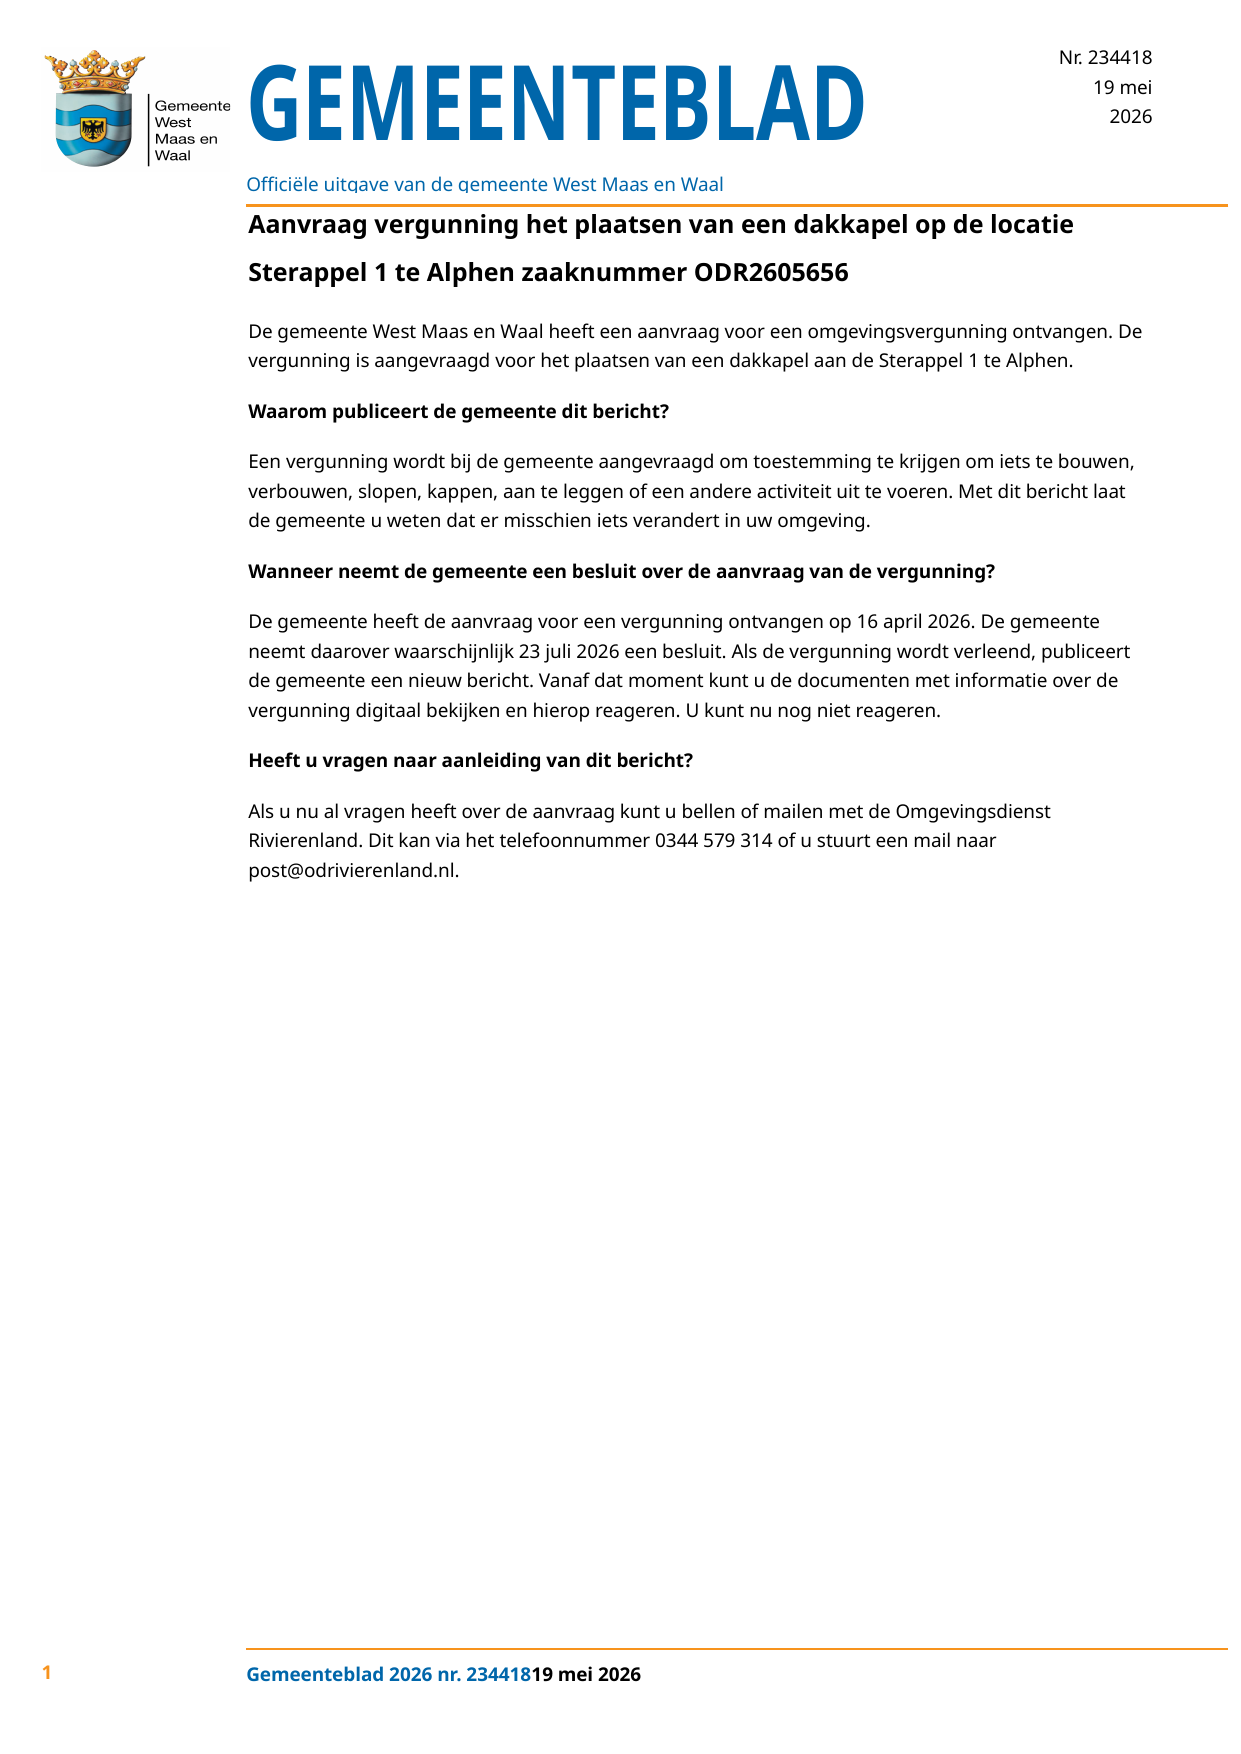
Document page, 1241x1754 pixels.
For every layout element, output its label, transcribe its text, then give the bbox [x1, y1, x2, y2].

text Heeft u vragen naar aanleiding van dit bericht? [248, 747, 1152, 773]
text De gemeente West Maas en Waal heeft een aanvraag voor een omgevingsvergunning ontvangen. De vergunning is aangevraagd voor het plaatsen van een dakkapel aan de Sterappel 1 te Alphen. [248, 318, 1152, 373]
text Een vergunning wordt bij de gemeente aangevraagd om toestemming te krijgen om iets te bouwen, verbouwen, slopen, kappen, aan te leggen of een andere activiteit uit te voeren. Met dit bericht laat de gemeente u weten dat er misschien iets verandert in uw omgeving. [248, 448, 1152, 533]
text De gemeente heeft de aanvraag voor een vergunning ontvangen op 16 april 2026. De gemeente neemt daarover waarschijnlijk 23 juli 2026 een besluit. Als de vergunning wordt verleend, publiceert de gemeente een nieuw bericht. Vanaf dat moment kunt u de documenten met informatie over de vergunning digitaal bekijken en hierop reageren. U kunt nu nog niet reageren. [248, 608, 1152, 723]
picture [41, 47, 231, 172]
text Waarom publiceert de gemeente dit bericht? [248, 398, 1152, 424]
text Wanneer neemt de gemeente een besluit over de aanvraag van de vergunning? [248, 558, 1152, 584]
text Als u nu al vragen heeft over de aanvraag kunt u bellen of mailen met de Omgevingsdienst Rivierenland. Dit kan via het telefoonnummer 0344 579 314 of u stuurt een mail naar post@odrivierenland.nl. [248, 798, 1152, 883]
text Aanvraag vergunning het plaatsen van een dakkapel op de locatie Sterappel 1 te Alphen zaaknummer ODR2605656 [248, 207, 1152, 288]
